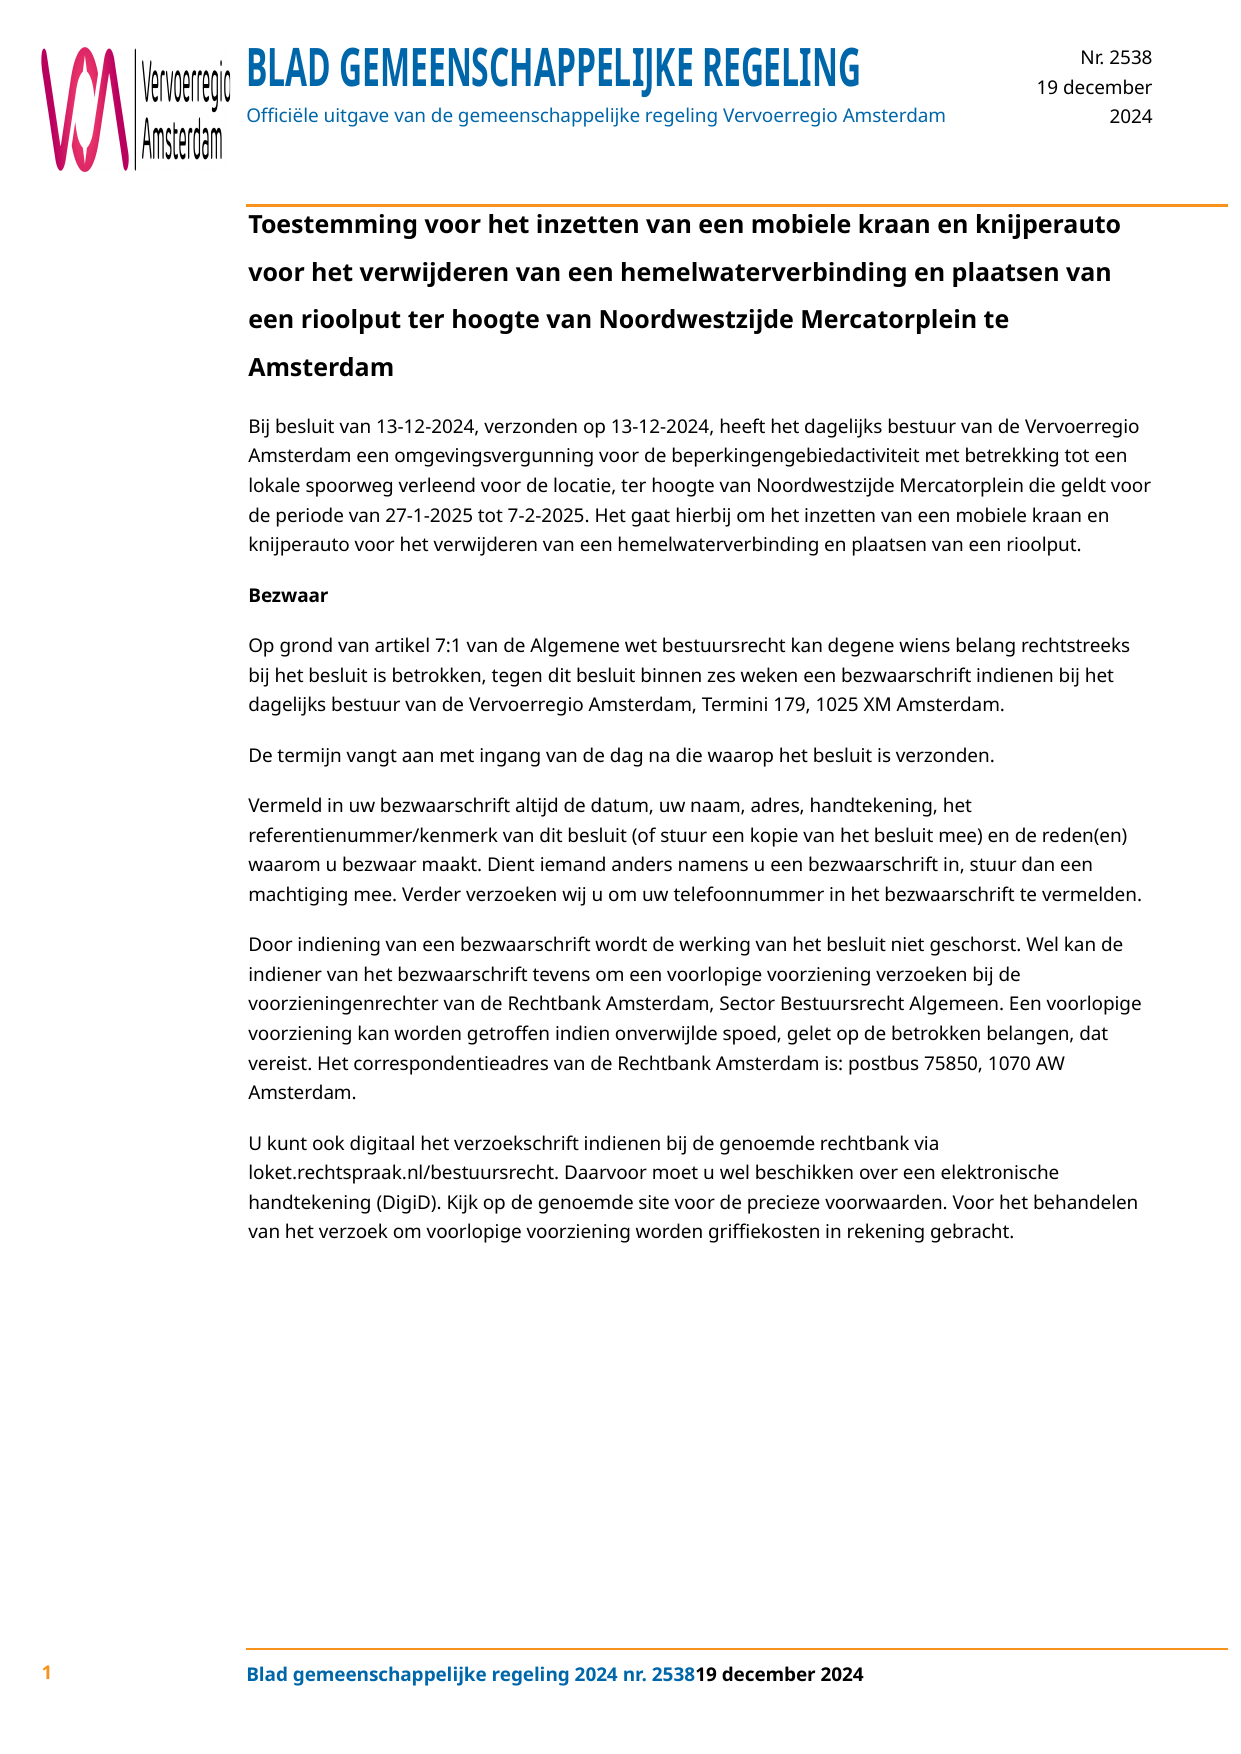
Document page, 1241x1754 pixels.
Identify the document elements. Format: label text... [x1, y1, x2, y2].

text Toestemming voor het inzetten van een mobiele kraan en knijperauto voor het verwijderen van een hemelwaterverbinding en plaatsen van een rioolput ter hoogte van Noordwestzijde Mercatorplein te Amsterdam [248, 207, 1152, 384]
text Bij besluit van 13-12-2024, verzonden op 13-12-2024, heeft het dagelijks bestuur van de Vervoerregio Amsterdam een omgevingsvergunning voor de beperkingengebiedactiviteit met betrekking tot een lokale spoorweg verleend voor de locatie, ter hoogte van Noordwestzijde Mercatorplein die geldt voor de periode van 27-1-2025 tot 7-2-2025. Het gaat hierbij om het inzetten van een mobiele kraan en knijperauto voor het verwijderen van een hemelwaterverbinding en plaatsen van een rioolput. [248, 413, 1152, 557]
picture [41, 47, 231, 172]
text U kunt ook digitaal het verzoekschrift indienen bij de genoemde rechtbank via loket.rechtspraak.nl/bestuursrecht. Daarvoor moet u wel beschikken over een elektronische handtekening (DigiD). Kijk op de genoemde site voor de precieze voorwaarden. Voor het behandelen van het verzoek om voorlopige voorziening worden griffiekosten in rekening gebracht. [248, 1130, 1152, 1244]
text Vermeld in uw bezwaarschrift altijd de datum, uw naam, adres, handtekening, het referentienummer/kenmerk van dit besluit (of stuur een kopie van het besluit mee) en de reden(en) waarom u bezwaar maakt. Dient iemand anders namens u een bezwaarschrift in, stuur dan een machtiging mee. Verder verzoeken wij u om uw telefoonnummer in het bezwaarschrift te vermelden. [248, 792, 1152, 907]
text Door indiening van een bezwaarschrift wordt de werking van het besluit niet geschorst. Wel kan de indiener van het bezwaarschrift tevens om een voorlopige voorziening verzoeken bij de voorzieningenrechter van de Rechtbank Amsterdam, Sector Bestuursrecht Algemeen. Een voorlopige voorziening kan worden getroffen indien onverwijlde spoed, gelet op de betrokken belangen, dat vereist. Het correspondentieadres van de Rechtbank Amsterdam is: postbus 75850, 1070 AW Amsterdam. [248, 931, 1152, 1105]
text Bezwaar [248, 582, 1152, 608]
text De termijn vangt aan met ingang van de dag na die waarop het besluit is verzonden. [248, 742, 1152, 768]
text Op grond van artikel 7:1 van de Algemene wet bestuursrecht kan degene wiens belang rechtstreeks bij het besluit is betrokken, tegen dit besluit binnen zes weken een bezwaarschrift indienen bij het dagelijks bestuur van de Vervoerregio Amsterdam, Termini 179, 1025 XM Amsterdam. [248, 632, 1152, 717]
